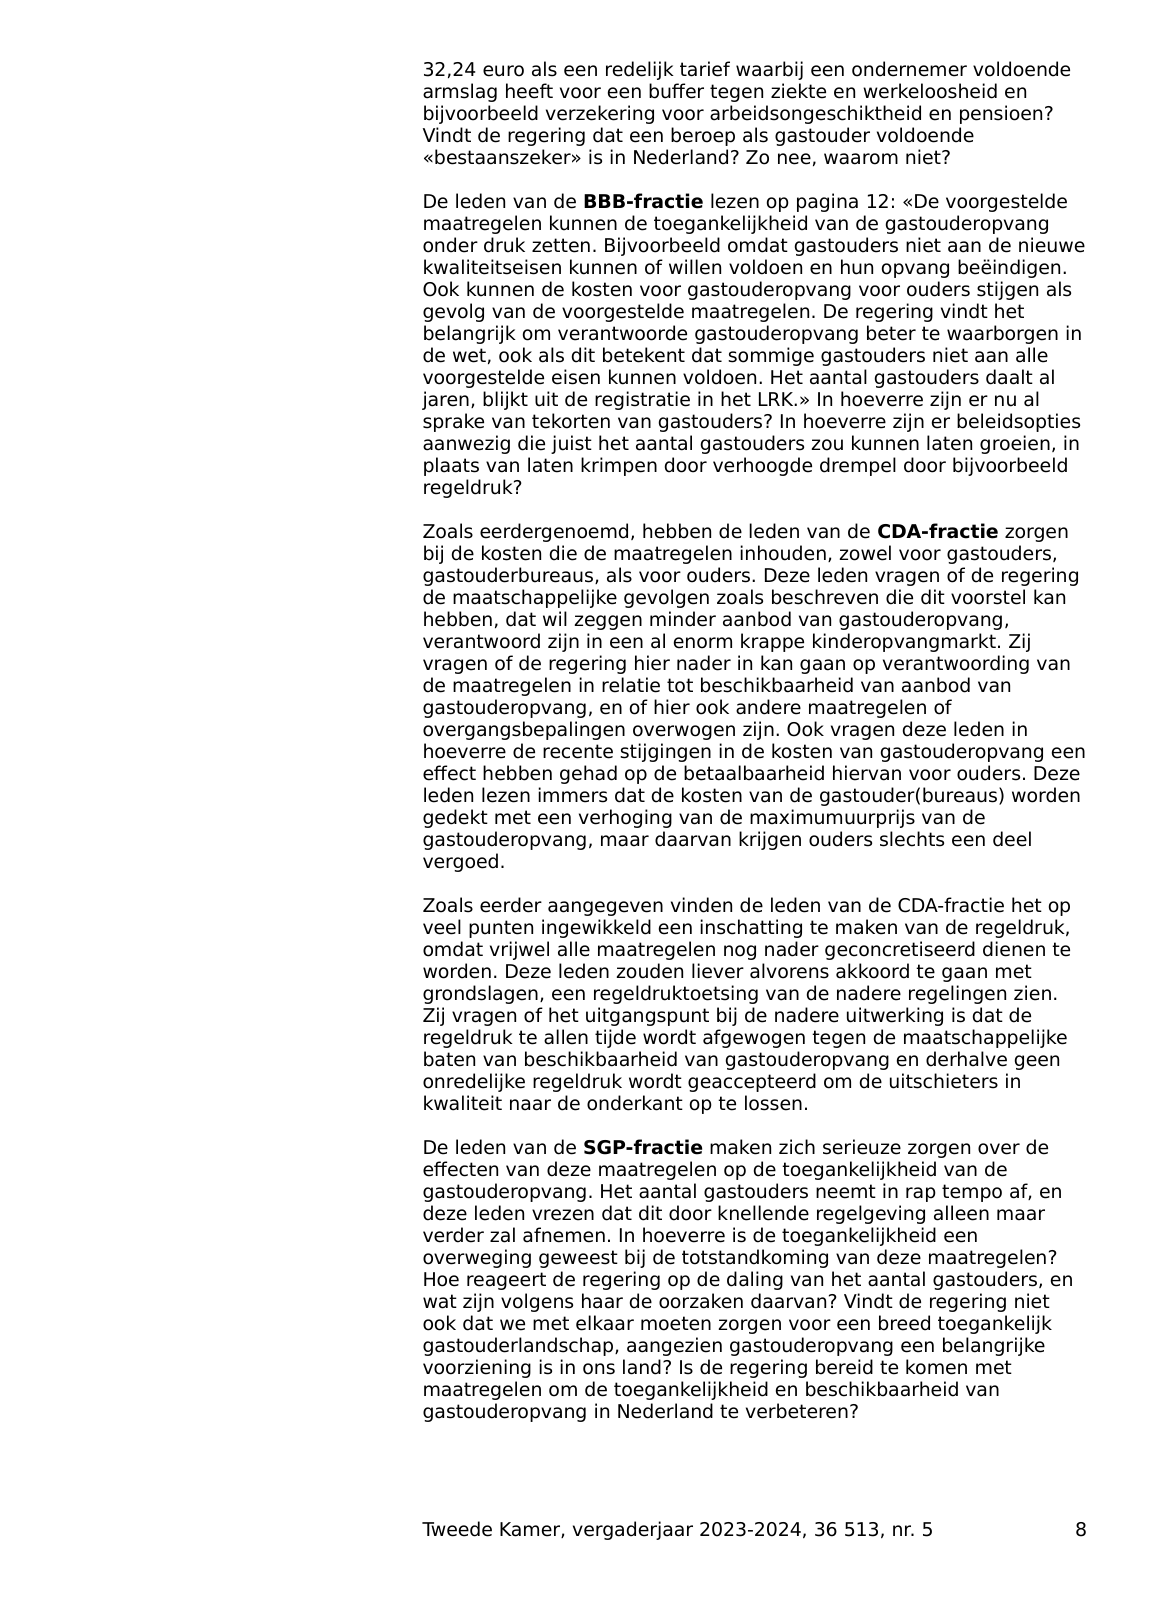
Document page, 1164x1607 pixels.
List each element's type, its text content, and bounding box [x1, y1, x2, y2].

text De leden van de BBB-fractie lezen op pagina 12: «De voorgestelde maatregelen kunnen de toegankelijkheid van de gastouderopvang onder druk zetten. Bijvoorbeeld omdat gastouders niet aan de nieuwe kwaliteitseisen kunnen of willen voldoen en hun opvang beëindigen. Ook kunnen de kosten voor gastouderopvang voor ouders stijgen als gevolg van de voorgestelde maatregelen. De regering vindt het belangrijk om verantwoorde gastouderopvang beter te waarborgen in de wet, ook als dit betekent dat sommige gastouders niet aan alle voorgestelde eisen kunnen voldoen. Het aantal gastouders daalt al jaren, blijkt uit de registratie in het LRK.» In hoeverre zijn er nu al sprake van tekorten van gastouders? In hoeverre zijn er beleidsopties aanwezig die juist het aantal gastouders zou kunnen laten groeien, in plaats van laten krimpen door verhoogde drempel door bijvoorbeeld regeldruk? [422, 191, 1087, 499]
text 32,24 euro als een redelijk tarief waarbij een ondernemer voldoende armslag heeft voor een buffer tegen ziekte en werkeloosheid en bijvoorbeeld verzekering voor arbeidsongeschiktheid en pensioen? Vindt de regering dat een beroep als gastouder voldoende «bestaanszeker» is in Nederland? Zo nee, waarom niet? [422, 59, 1087, 169]
text Zoals eerder aangegeven vinden de leden van de CDA-fractie het op veel punten ingewikkeld een inschatting te maken van de regeldruk, omdat vrijwel alle maatregelen nog nader geconcretiseerd dienen te worden. Deze leden zouden liever alvorens akkoord te gaan met grondslagen, een regeldruktoetsing van de nadere regelingen zien. Zij vragen of het uitgangspunt bij de nadere uitwerking is dat de regeldruk te allen tijde wordt afgewogen tegen de maatschappelijke baten van beschikbaarheid van gastouderopvang en derhalve geen onredelijke regeldruk wordt geaccepteerd om de uitschieters in kwaliteit naar de onderkant op te lossen. [422, 895, 1087, 1115]
text De leden van de SGP-fractie maken zich serieuze zorgen over de effecten van deze maatregelen op de toegankelijkheid van de gastouderopvang. Het aantal gastouders neemt in rap tempo af, en deze leden vrezen dat dit door knellende regelgeving alleen maar verder zal afnemen. In hoeverre is de toegankelijkheid een overweging geweest bij de totstandkoming van deze maatregelen? Hoe reageert de regering op de daling van het aantal gastouders, en wat zijn volgens haar de oorzaken daarvan? Vindt de regering niet ook dat we met elkaar moeten zorgen voor een breed toegankelijk gastouderlandschap, aangezien gastouderopvang een belangrijke voorziening is in ons land? Is de regering bereid te komen met maatregelen om de toegankelijkheid en beschikbaarheid van gastouderopvang in Nederland te verbeteren? [422, 1137, 1087, 1423]
text Zoals eerdergenoemd, hebben de leden van de CDA-fractie zorgen bij de kosten die de maatregelen inhouden, zowel voor gastouders, gastouderbureaus, als voor ouders. Deze leden vragen of de regering de maatschappelijke gevolgen zoals beschreven die dit voorstel kan hebben, dat wil zeggen minder aanbod van gastouderopvang, verantwoord zijn in een al enorm krappe kinderopvangmarkt. Zij vragen of de regering hier nader in kan gaan op verantwoording van de maatregelen in relatie tot beschikbaarheid van aanbod van gastouderopvang, en of hier ook andere maatregelen of overgangsbepalingen overwogen zijn. Ook vragen deze leden in hoeverre de recente stijgingen in de kosten van gastouderopvang een effect hebben gehad op de betaalbaarheid hiervan voor ouders. Deze leden lezen immers dat de kosten van de gastouder(bureaus) worden gedekt met een verhoging van de maximumuurprijs van de gastouderopvang, maar daarvan krijgen ouders slechts een deel vergoed. [422, 521, 1087, 873]
